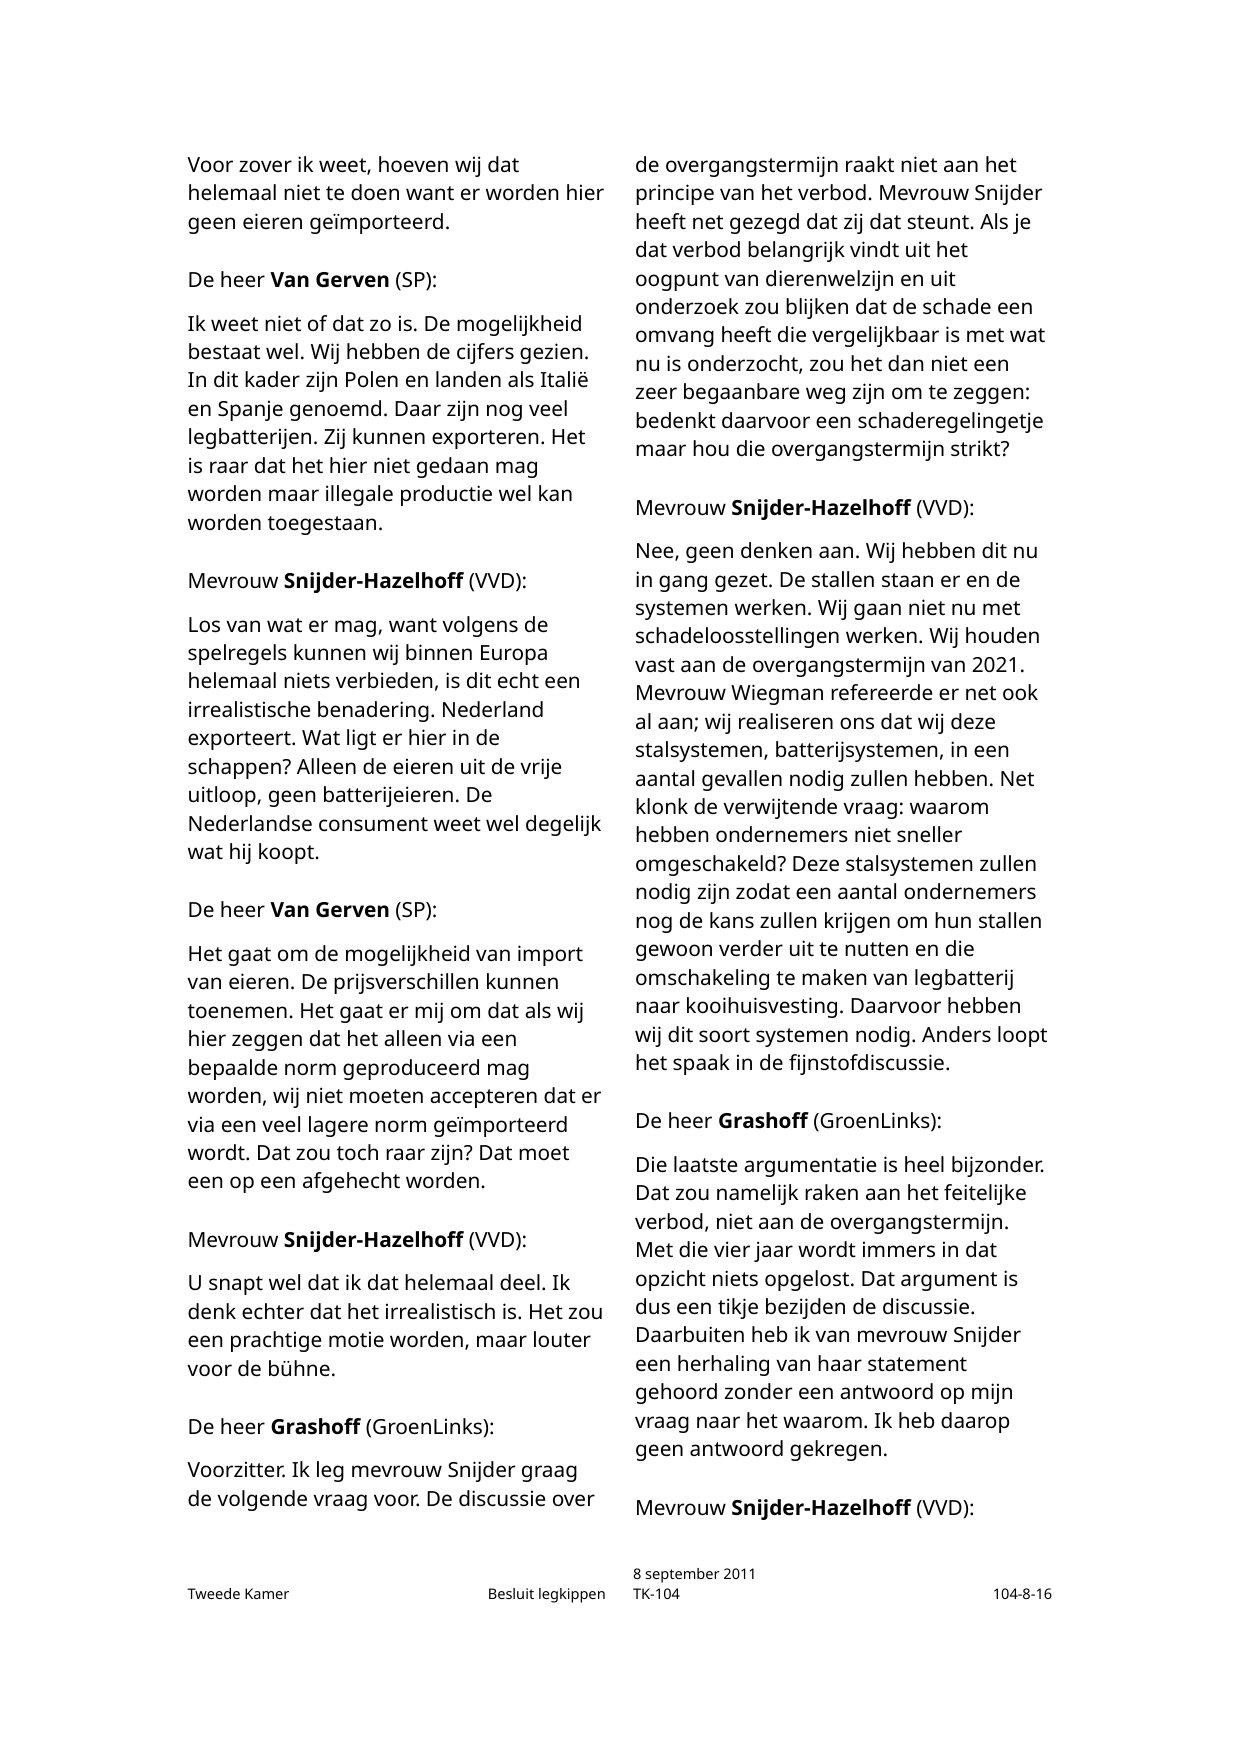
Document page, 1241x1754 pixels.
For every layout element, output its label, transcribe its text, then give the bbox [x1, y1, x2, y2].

text Los van wat er mag, want volgens de spelregels kunnen wij binnen Europa helemaal niets verbieden, is dit echt een irrealistische benadering. Nederland exporteert. Wat ligt er hier in de schappen? Alleen de eieren uit de vrije uitloop, geen batterijeieren. De Nederlandse consument weet wel degelijk wat hij koopt. [187, 610, 605, 866]
text Nee, geen denken aan. Wij hebben dit nu in gang gezet. De stallen staan er en de systemen werken. Wij gaan niet nu met schadeloosstellingen werken. Wij houden vast aan de overgangstermijn van 2021. Mevrouw Wiegman refereerde er net ook al aan; wij realiseren ons dat wij deze stalsystemen, batterijsystemen, in een aantal gevallen nodig zullen hebben. Net klonk de verwijtende vraag: waarom hebben ondernemers niet sneller omgeschakeld? Deze stalsystemen zullen nodig zijn zodat een aantal ondernemers nog de kans zullen krijgen om hun stallen gewoon verder uit te nutten en die omschakeling te maken van legbatterij naar kooihuisvesting. Daarvoor hebben wij dit soort systemen nodig. Anders loopt het spaak in de fijnstofdiscussie. [635, 536, 1053, 1077]
text Het gaat om de mogelijkheid van import van eieren. De prijsverschillen kunnen toenemen. Het gaat er mij om dat als wij hier zeggen dat het alleen via een bepaalde norm geproduceerd mag worden, wij niet moeten accepteren dat er via een veel lagere norm geïmporteerd wordt. Dat zou toch raar zijn? Dat moet een op een afgehecht worden. [187, 939, 605, 1195]
text De heer Grashoff (GroenLinks): [635, 1107, 1053, 1135]
text De heer Van Gerven (SP): [187, 265, 605, 294]
text Mevrouw Snijder-Hazelhoff (VVD): [635, 1493, 1053, 1521]
text Die laatste argumentatie is heel bijzonder. Dat zou namelijk raken aan het feitelijke verbod, niet aan de overgangstermijn. Met die vier jaar wordt immers in dat opzicht niets opgelost. Dat argument is dus een tikje bezijden de discussie. Daarbuiten heb ik van mevrouw Snijder een herhaling van haar statement gehoord zonder een antwoord op mijn vraag naar het waarom. Ik heb daarop geen antwoord gekregen. [635, 1150, 1053, 1463]
text de overgangstermijn raakt niet aan het principe van het verbod. Mevrouw Snijder heeft net gezegd dat zij dat steunt. Als je dat verbod belangrijk vindt uit het oogpunt van dierenwelzijn en uit onderzoek zou blijken dat de schade een omvang heeft die vergelijkbaar is met wat nu is onderzocht, zou het dan niet een zeer begaanbare weg zijn om te zeggen: bedenkt daarvoor een schaderegelingetje maar hou die overgangstermijn strikt? [635, 150, 1053, 463]
text De heer Grashoff (GroenLinks): [187, 1412, 605, 1441]
text Ik weet niet of dat zo is. De mogelijkheid bestaat wel. Wij hebben de cijfers gezien. In dit kader zijn Polen en landen als Italië en Spanje genoemd. Daar zijn nog veel legbatterijen. Zij kunnen exporteren. Het is raar dat het hier niet gedaan mag worden maar illegale productie wel kan worden toegestaan. [187, 309, 605, 536]
text U snapt wel dat ik dat helemaal deel. Ik denk echter dat het irrealistisch is. Het zou een prachtige motie worden, maar louter voor de bühne. [187, 1268, 605, 1382]
text Mevrouw Snijder-Hazelhoff (VVD): [187, 1225, 605, 1253]
text Mevrouw Snijder-Hazelhoff (VVD): [635, 493, 1053, 521]
text Mevrouw Snijder-Hazelhoff (VVD): [187, 566, 605, 595]
text Voor zover ik weet, hoeven wij dat helemaal niet te doen want er worden hier geen eieren geïmporteerd. [187, 150, 605, 235]
text Voorzitter. Ik leg mevrouw Snijder graag de volgende vraag voor. De discussie over [187, 1456, 605, 1512]
text De heer Van Gerven (SP): [187, 896, 605, 924]
